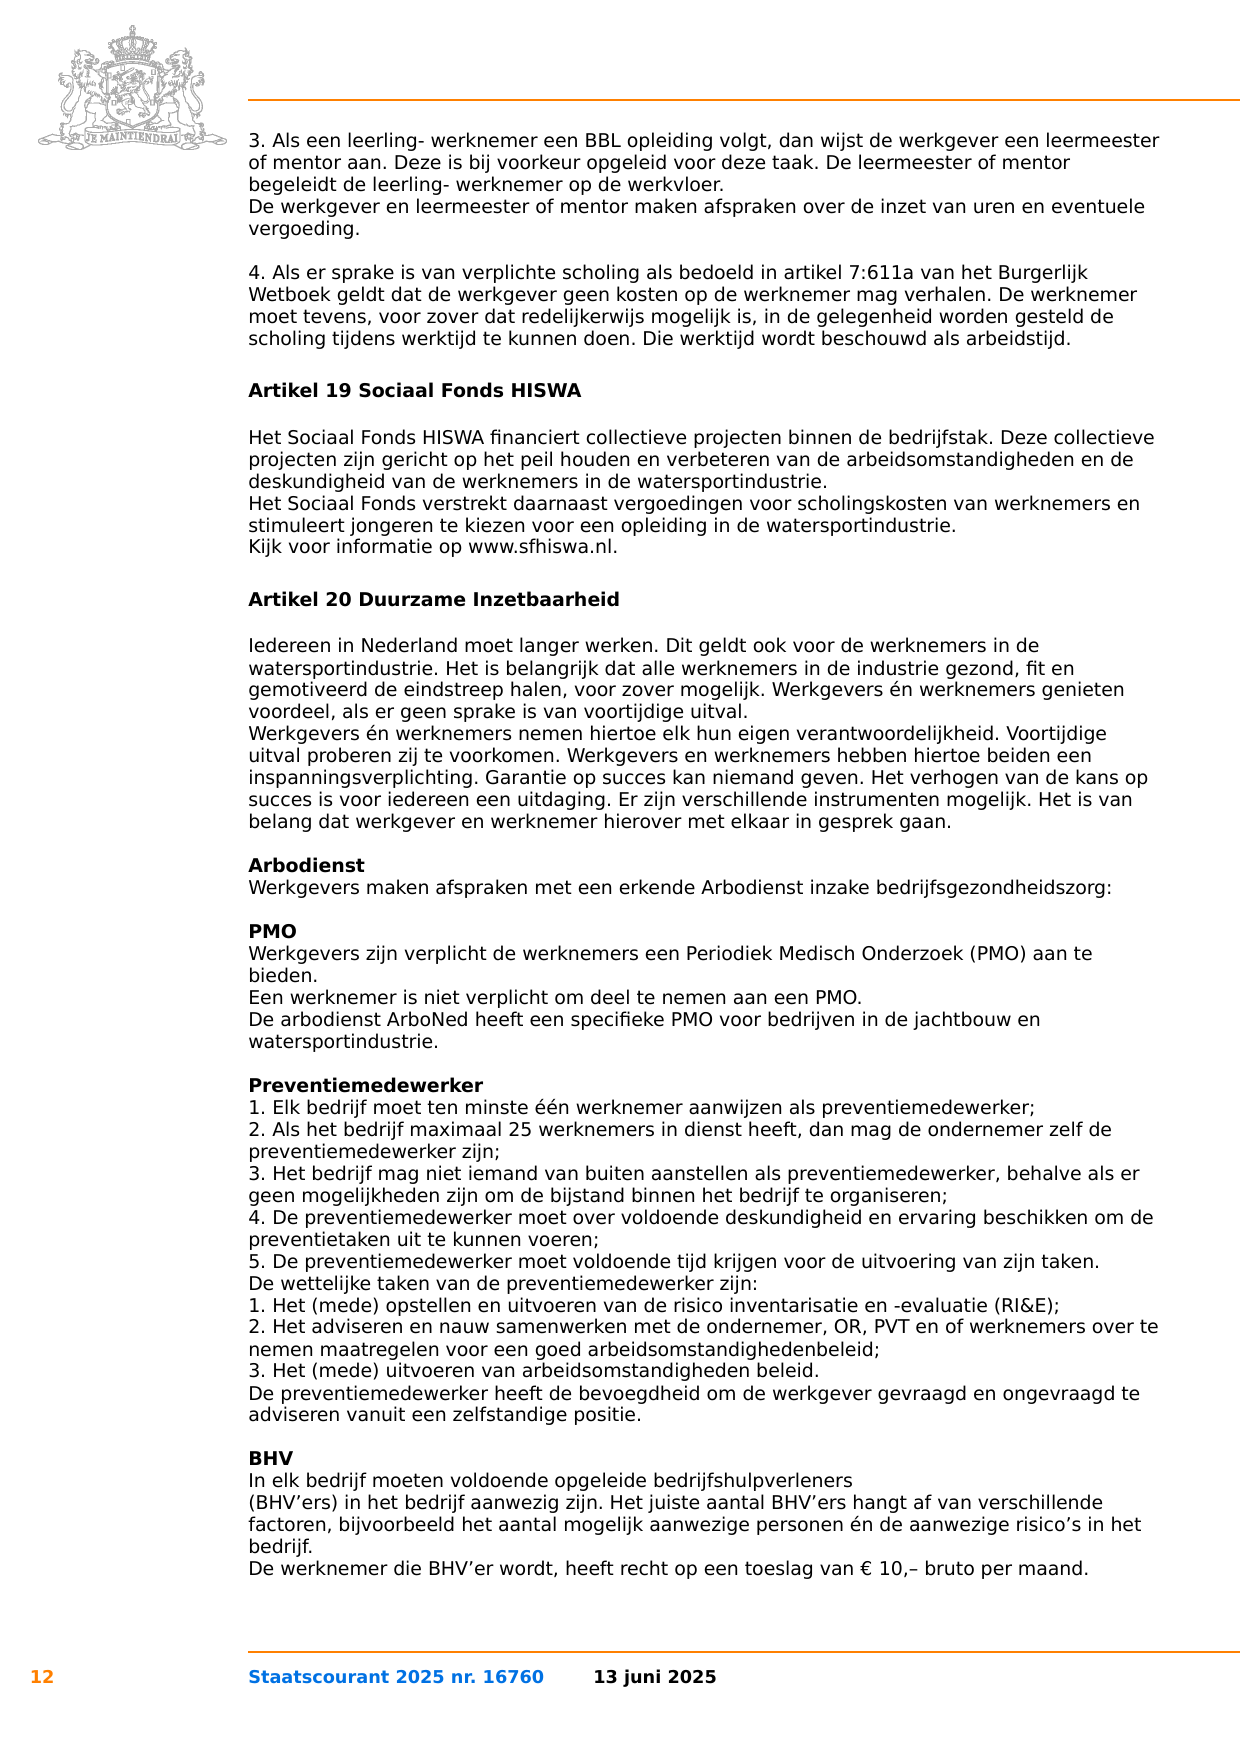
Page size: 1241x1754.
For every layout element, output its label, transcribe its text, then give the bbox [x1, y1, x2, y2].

text In elk bedrijf moeten voldoende opgeleide bedrijfshulpverleners [248, 1470, 1163, 1492]
text Werkgevers zijn verplicht de werknemers een Periodiek Medisch Onderzoek (PMO) aan te bieden. [248, 943, 1163, 987]
text 1. Elk bedrijf moet ten minste één werknemer aanwijzen als preventiemedewerker; [248, 1097, 1163, 1119]
text De werkgever en leermeester of mentor maken afspraken over de inzet van uren en eventuele vergoeding. [248, 196, 1163, 240]
text Een werknemer is niet verplicht om deel te nemen aan een PMO. [248, 987, 1163, 1009]
text Werkgevers maken afspraken met een erkende Arbodienst inzake bedrijfsgezondheidszorg: [248, 877, 1163, 899]
subtitle Artikel 20 Duurzame Inzetbaarheid [248, 588, 1163, 610]
text De preventiemedewerker heeft de bevoegdheid om de werkgever gevraagd en ongevraagd te adviseren vanuit een zelfstandige positie. [248, 1382, 1163, 1426]
subtitle BHV [248, 1448, 1163, 1470]
subtitle Preventiemedewerker [248, 1075, 1163, 1097]
text Kijk voor informatie op www.sfhiswa.nl. [248, 536, 1163, 558]
text 4. De preventiemedewerker moet over voldoende deskundigheid en ervaring beschikken om de preventietaken uit te kunnen voeren; [248, 1207, 1163, 1251]
text Werkgevers én werknemers nemen hiertoe elk hun eigen verantwoordelijkheid. Voortijdige uitval proberen zij te voorkomen. Werkgevers en werknemers hebben hiertoe beiden een inspanningsverplichting. Garantie op succes kan niemand geven. Het verhogen van de kans op succes is voor iedereen een uitdaging. Er zijn verschillende instrumenten mogelijk. Het is van belang dat werkgever en werknemer hierover met elkaar in gesprek gaan. [248, 723, 1163, 833]
picture [38, 25, 227, 150]
text Iedereen in Nederland moet langer werken. Dit geldt ook voor de werknemers in de watersportindustrie. Het is belangrijk dat alle werknemers in de industrie gezond, fit en gemotiveerd de eindstreep halen, voor zover mogelijk. Werkgevers én werknemers genieten voordeel, als er geen sprake is van voortijdige uitval. [248, 635, 1163, 723]
subtitle PMO [248, 921, 1163, 943]
text Het Sociaal Fonds verstrekt daarnaast vergoedingen voor scholingskosten van werknemers en stimuleert jongeren te kiezen voor een opleiding in de watersportindustrie. [248, 492, 1163, 536]
text De wettelijke taken van de preventiemedewerker zijn: [248, 1272, 1163, 1294]
text 3. Als een leerling- werknemer een BBL opleiding volgt, dan wijst de werkgever een leermeester of mentor aan. Deze is bij voorkeur opgeleid voor deze taak. De leermeester of mentor begeleidt de leerling- werknemer op de werkvloer. [248, 130, 1163, 196]
text 1. Het (mede) opstellen en uitvoeren van de risico inventarisatie en -evaluatie (RI&E); [248, 1294, 1163, 1316]
text De arbodienst ArboNed heeft een specifieke PMO voor bedrijven in de jachtbouw en watersportindustrie. [248, 1009, 1163, 1053]
subtitle Artikel 19 Sociaal Fonds HISWA [248, 379, 1163, 402]
text 2. Het adviseren en nauw samenwerken met de ondernemer, OR, PVT en of werknemers over te nemen maatregelen voor een goed arbeidsomstandighedenbeleid; [248, 1316, 1163, 1360]
text 2. Als het bedrijf maximaal 25 werknemers in dienst heeft, dan mag de ondernemer zelf de preventiemedewerker zijn; [248, 1119, 1163, 1163]
text Het Sociaal Fonds HISWA financiert collectieve projecten binnen de bedrijfstak. Deze collectieve projecten zijn gericht op het peil houden en verbeteren van de arbeidsomstandigheden en de deskundigheid van de werknemers in de watersportindustrie. [248, 427, 1163, 492]
text 4. Als er sprake is van verplichte scholing als bedoeld in artikel 7:611a van het Burgerlijk Wetboek geldt dat de werkgever geen kosten op de werknemer mag verhalen. De werknemer moet tevens, voor zover dat redelijkerwijs mogelijk is, in de gelegenheid worden gesteld de scholing tijdens werktijd te kunnen doen. Die werktijd wordt beschouwd als arbeidstijd. [248, 262, 1163, 349]
text (BHV’ers) in het bedrijf aanwezig zijn. Het juiste aantal BHV’ers hangt af van verschillende factoren, bijvoorbeeld het aantal mogelijk aanwezige personen én de aanwezige risico’s in het bedrijf. [248, 1492, 1163, 1558]
text 3. Het (mede) uitvoeren van arbeidsomstandigheden beleid. [248, 1360, 1163, 1382]
text De werknemer die BHV’er wordt, heeft recht op een toeslag van € 10,– bruto per maand. [248, 1558, 1163, 1580]
text 5. De preventiemedewerker moet voldoende tijd krijgen voor de uitvoering van zijn taken. [248, 1251, 1163, 1272]
text 3. Het bedrijf mag niet iemand van buiten aanstellen als preventiemedewerker, behalve als er geen mogelijkheden zijn om de bijstand binnen het bedrijf te organiseren; [248, 1163, 1163, 1207]
subtitle Arbodienst [248, 855, 1163, 877]
